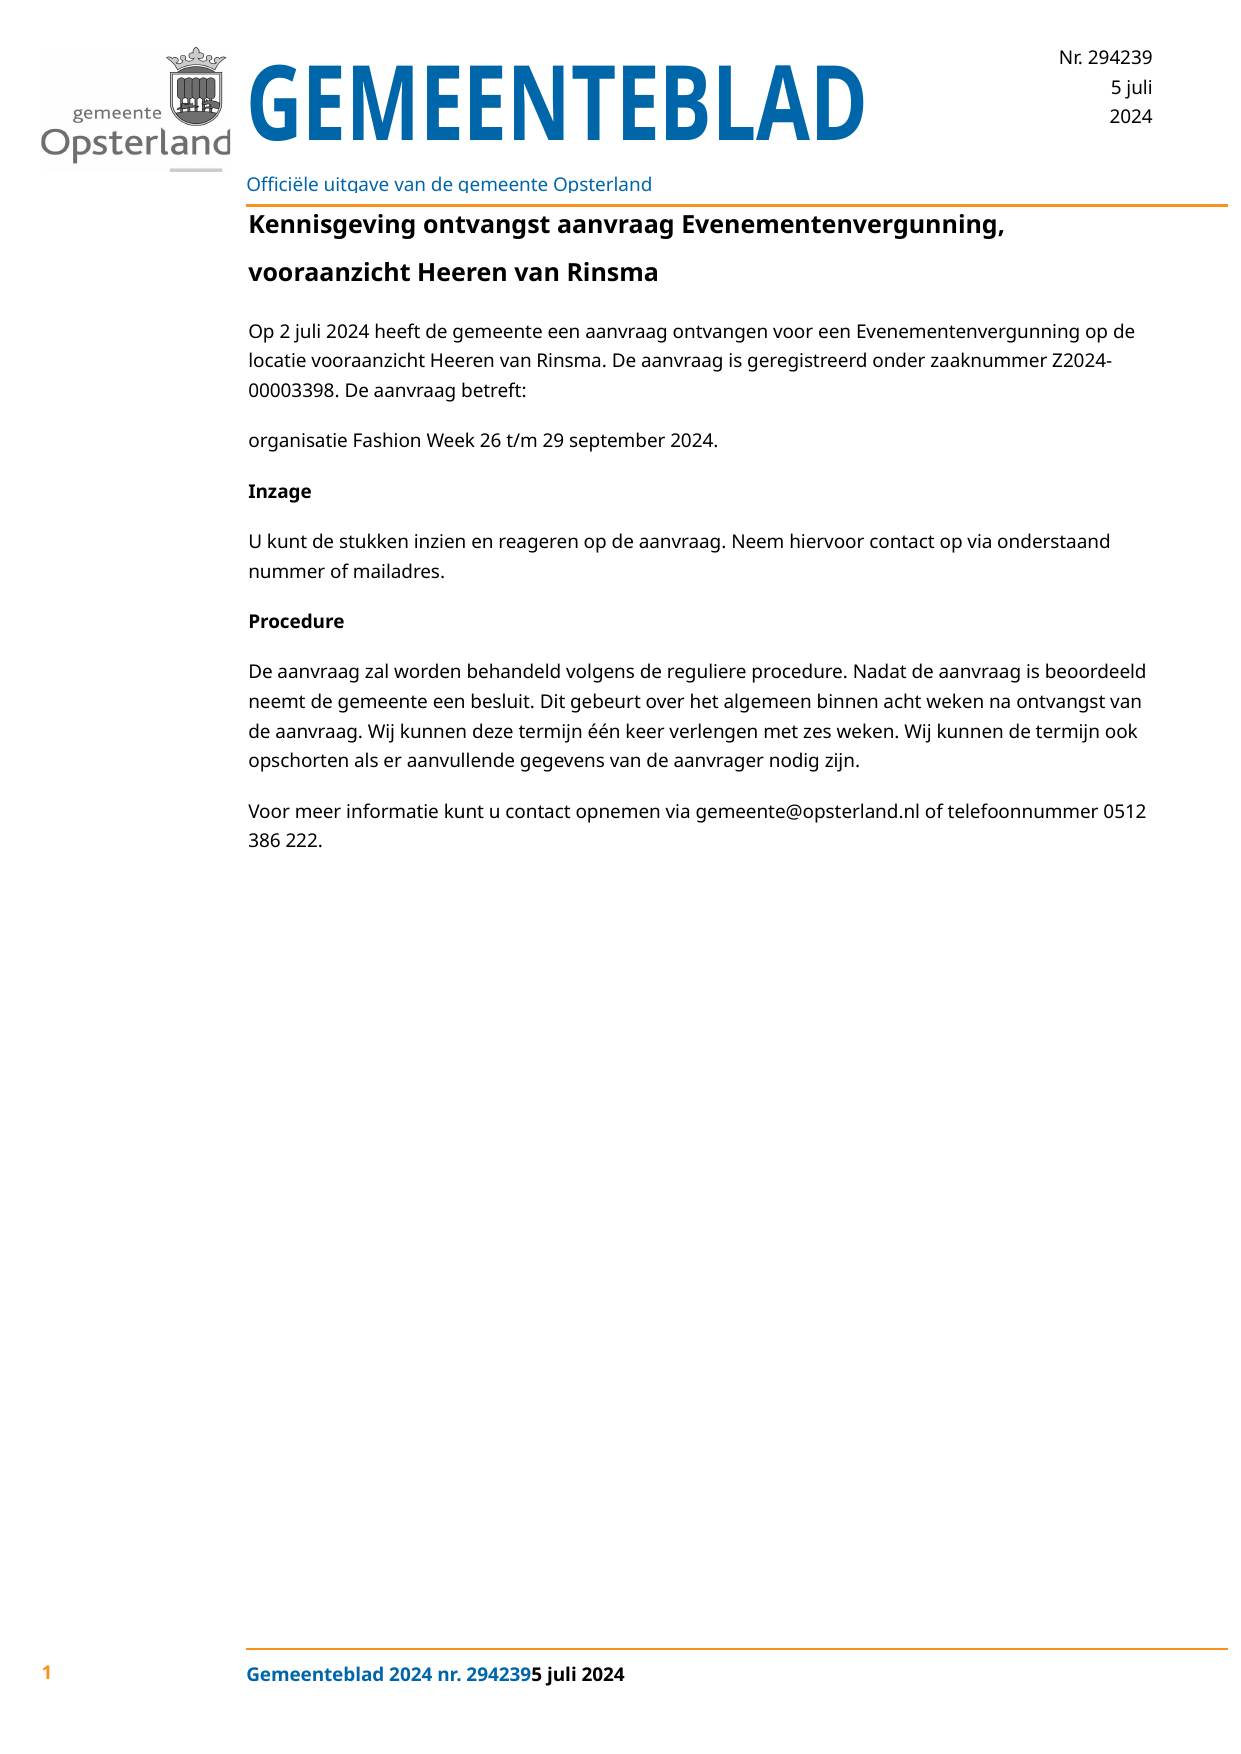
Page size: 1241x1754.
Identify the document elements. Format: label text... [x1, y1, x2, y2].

text Procedure [248, 608, 1152, 634]
text U kunt de stukken inzien en reageren op de aanvraag. Neem hiervoor contact op via onderstaand nummer of mailadres. [248, 528, 1152, 584]
text Voor meer informatie kunt u contact opnemen via gemeente@opsterland.nl of telefoonnummer 0512 386 222. [248, 798, 1152, 853]
text organisatie Fashion Week 26 t/m 29 september 2024. [248, 427, 1152, 453]
text Inzage [248, 478, 1152, 504]
text Kennisgeving ontvangst aanvraag Evenementenvergunning, vooraanzicht Heeren van Rinsma [248, 207, 1152, 288]
text De aanvraag zal worden behandeld volgens de reguliere procedure. Nadat de aanvraag is beoordeeld neemt de gemeente een besluit. Dit gebeurt over het algemeen binnen acht weken na ontvangst van de aanvraag. Wij kunnen deze termijn één keer verlengen met zes weken. Wij kunnen de termijn ook opschorten als er aanvullende gegevens van de aanvrager nodig zijn. [248, 659, 1152, 773]
text Op 2 juli 2024 heeft de gemeente een aanvraag ontvangen voor een Evenementenvergunning op de locatie vooraanzicht Heeren van Rinsma. De aanvraag is geregistreerd onder zaaknummer Z2024-00003398. De aanvraag betreft: [248, 318, 1152, 403]
picture [41, 47, 231, 172]
